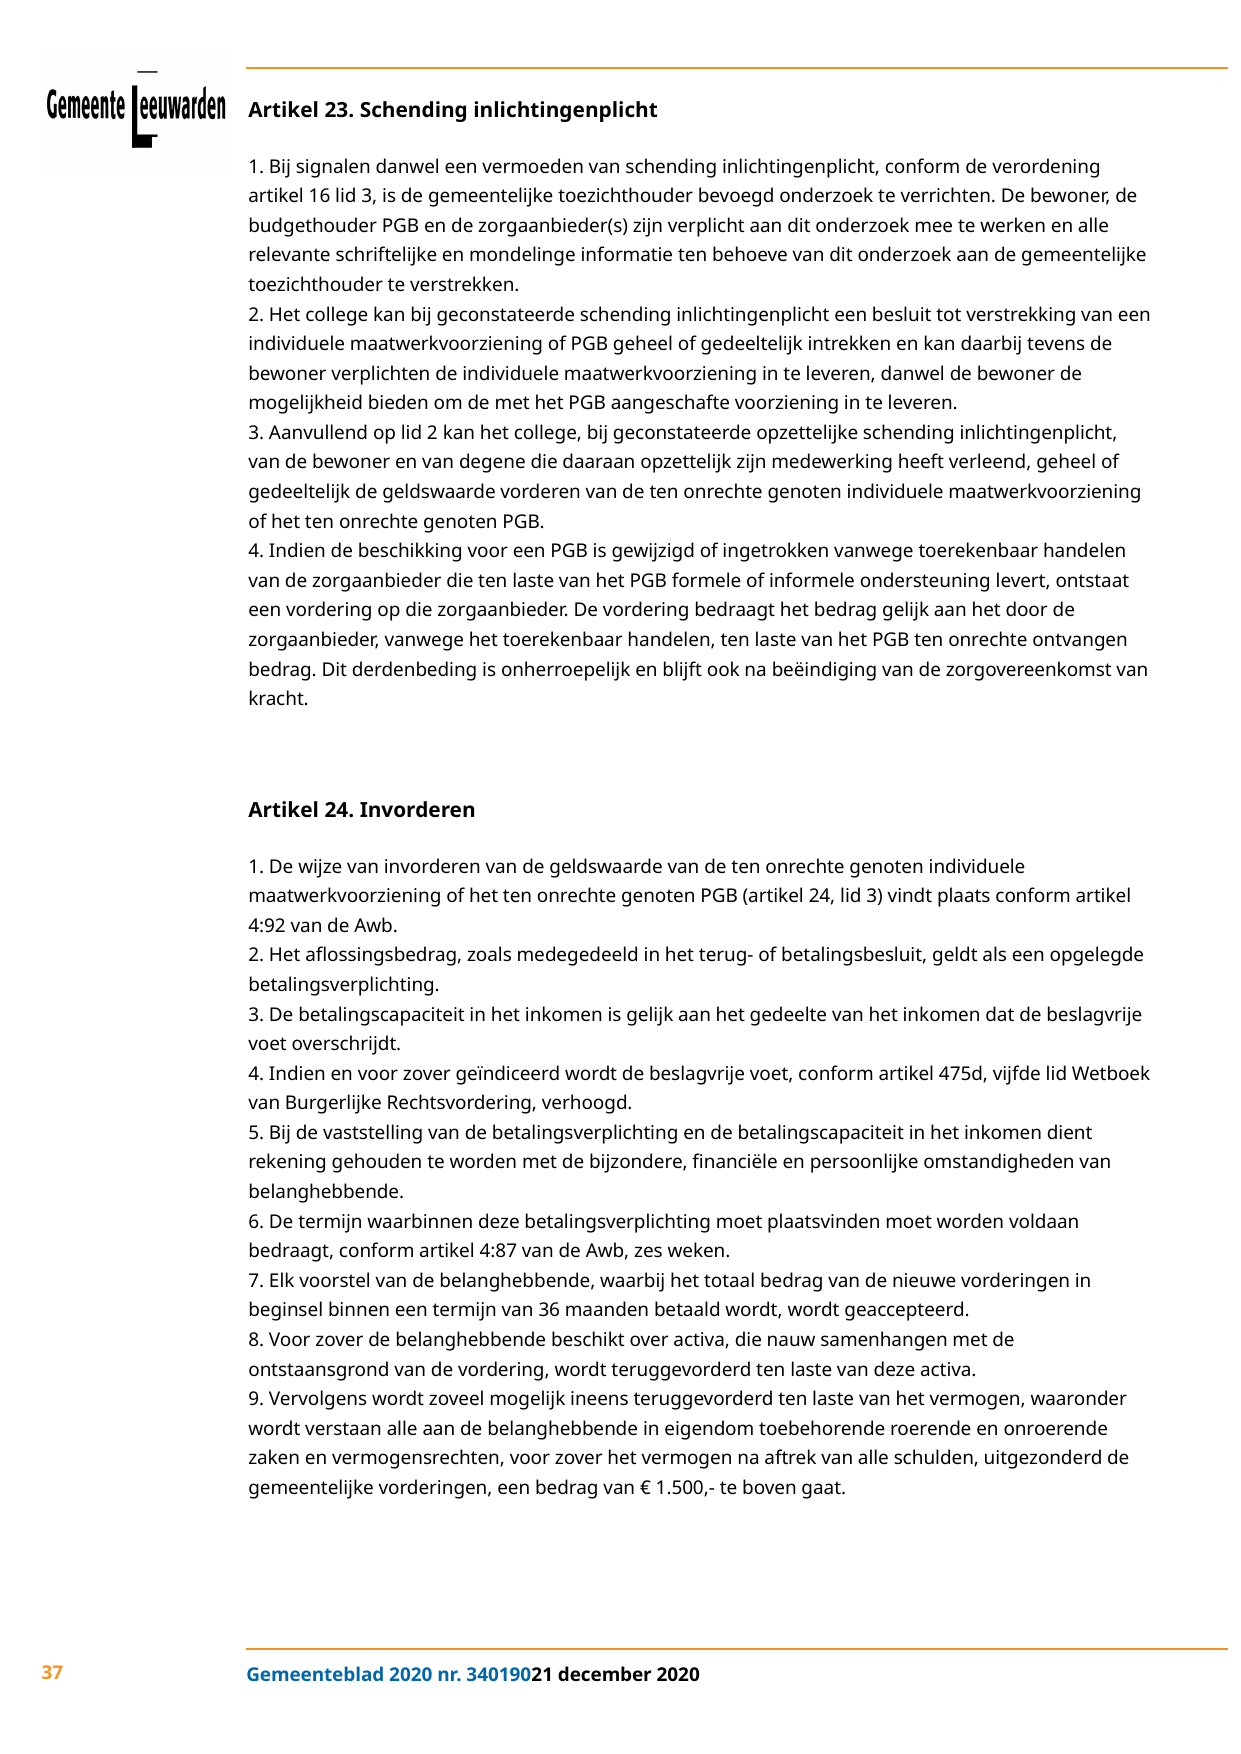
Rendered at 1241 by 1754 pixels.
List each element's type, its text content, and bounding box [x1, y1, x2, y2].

text 1. De wijze van invorderen van de geldswaarde van de ten onrechte genoten individuele maatwerkvoorziening of het ten onrechte genoten PGB (artikel 24, lid 3) vindt plaats conform artikel 4:92 van de Awb. [248, 853, 1152, 938]
text Artikel 24. Invorderen [248, 795, 1152, 823]
picture [41, 47, 231, 172]
text 2. Het college kan bij geconstateerde schending inlichtingenplicht een besluit tot verstrekking van een individuele maatwerkvoorziening of PGB geheel of gedeeltelijk intrekken en kan daarbij tevens de bewoner verplichten de individuele maatwerkvoorziening in te leveren, danwel de bewoner de mogelijkheid bieden om de met het PGB aangeschafte voorziening in te leveren. [248, 301, 1152, 415]
text 4. Indien de beschikking voor een PGB is gewijzigd of ingetrokken vanwege toerekenbaar handelen van de zorgaanbieder die ten laste van het PGB formele of informele ondersteuning levert, ontstaat een vordering op die zorgaanbieder. De vordering bedraagt het bedrag gelijk aan het door de zorgaanbieder, vanwege het toerekenbaar handelen, ten laste van het PGB ten onrechte ontvangen bedrag. Dit derdenbeding is onherroepelijk en blijft ook na beëindiging van de zorgovereenkomst van kracht. [248, 537, 1152, 711]
text 9. Vervolgens wordt zoveel mogelijk ineens teruggevorderd ten laste van het vermogen, waaronder wordt verstaan alle aan de belanghebbende in eigendom toebehorende roerende en onroerende zaken en vermogensrechten, voor zover het vermogen na aftrek van alle schulden, uitgezonderd de gemeentelijke vorderingen, een bedrag van € 1.500,- te boven gaat. [248, 1385, 1152, 1500]
text 7. Elk voorstel van de belanghebbende, waarbij het totaal bedrag van de nieuwe vorderingen in beginsel binnen een termijn van 36 maanden betaald wordt, wordt geaccepteerd. [248, 1267, 1152, 1322]
text 4. Indien en voor zover geïndiceerd wordt de beslagvrije voet, conform artikel 475d, vijfde lid Wetboek van Burgerlijke Rechtsvordering, verhoogd. [248, 1060, 1152, 1115]
text 8. Voor zover de belanghebbende beschikt over activa, die nauw samenhangen met de ontstaansgrond van de vordering, wordt teruggevorderd ten laste van deze activa. [248, 1326, 1152, 1382]
text 3. De betalingscapaciteit in het inkomen is gelijk aan het gedeelte van het inkomen dat de beslagvrije voet overschrijdt. [248, 1001, 1152, 1056]
text 6. De termijn waarbinnen deze betalingsverplichting moet plaatsvinden moet worden voldaan bedraagt, conform artikel 4:87 van de Awb, zes weken. [248, 1208, 1152, 1263]
text Artikel 23. Schending inlichtingenplicht [248, 95, 1152, 123]
text 5. Bij de vaststelling van de betalingsverplichting en de betalingscapaciteit in het inkomen dient rekening gehouden te worden met de bijzondere, financiële en persoonlijke omstandigheden van belanghebbende. [248, 1119, 1152, 1204]
text 2. Het aflossingsbedrag, zoals medegedeeld in het terug- of betalingsbesluit, geldt als een opgelegde betalingsverplichting. [248, 942, 1152, 997]
text 3. Aanvullend op lid 2 kan het college, bij geconstateerde opzettelijke schending inlichtingenplicht, van de bewoner en van degene die daaraan opzettelijk zijn medewerking heeft verleend, geheel of gedeeltelijk de geldswaarde vorderen van de ten onrechte genoten individuele maatwerkvoorziening of het ten onrechte genoten PGB. [248, 419, 1152, 533]
text 1. Bij signalen danwel een vermoeden van schending inlichtingenplicht, conform de verordening artikel 16 lid 3, is de gemeentelijke toezichthouder bevoegd onderzoek te verrichten. De bewoner, de budgethouder PGB en de zorgaanbieder(s) zijn verplicht aan dit onderzoek mee te werken en alle relevante schriftelijke en mondelinge informatie ten behoeve van dit onderzoek aan de gemeentelijke toezichthouder te verstrekken. [248, 153, 1152, 297]
